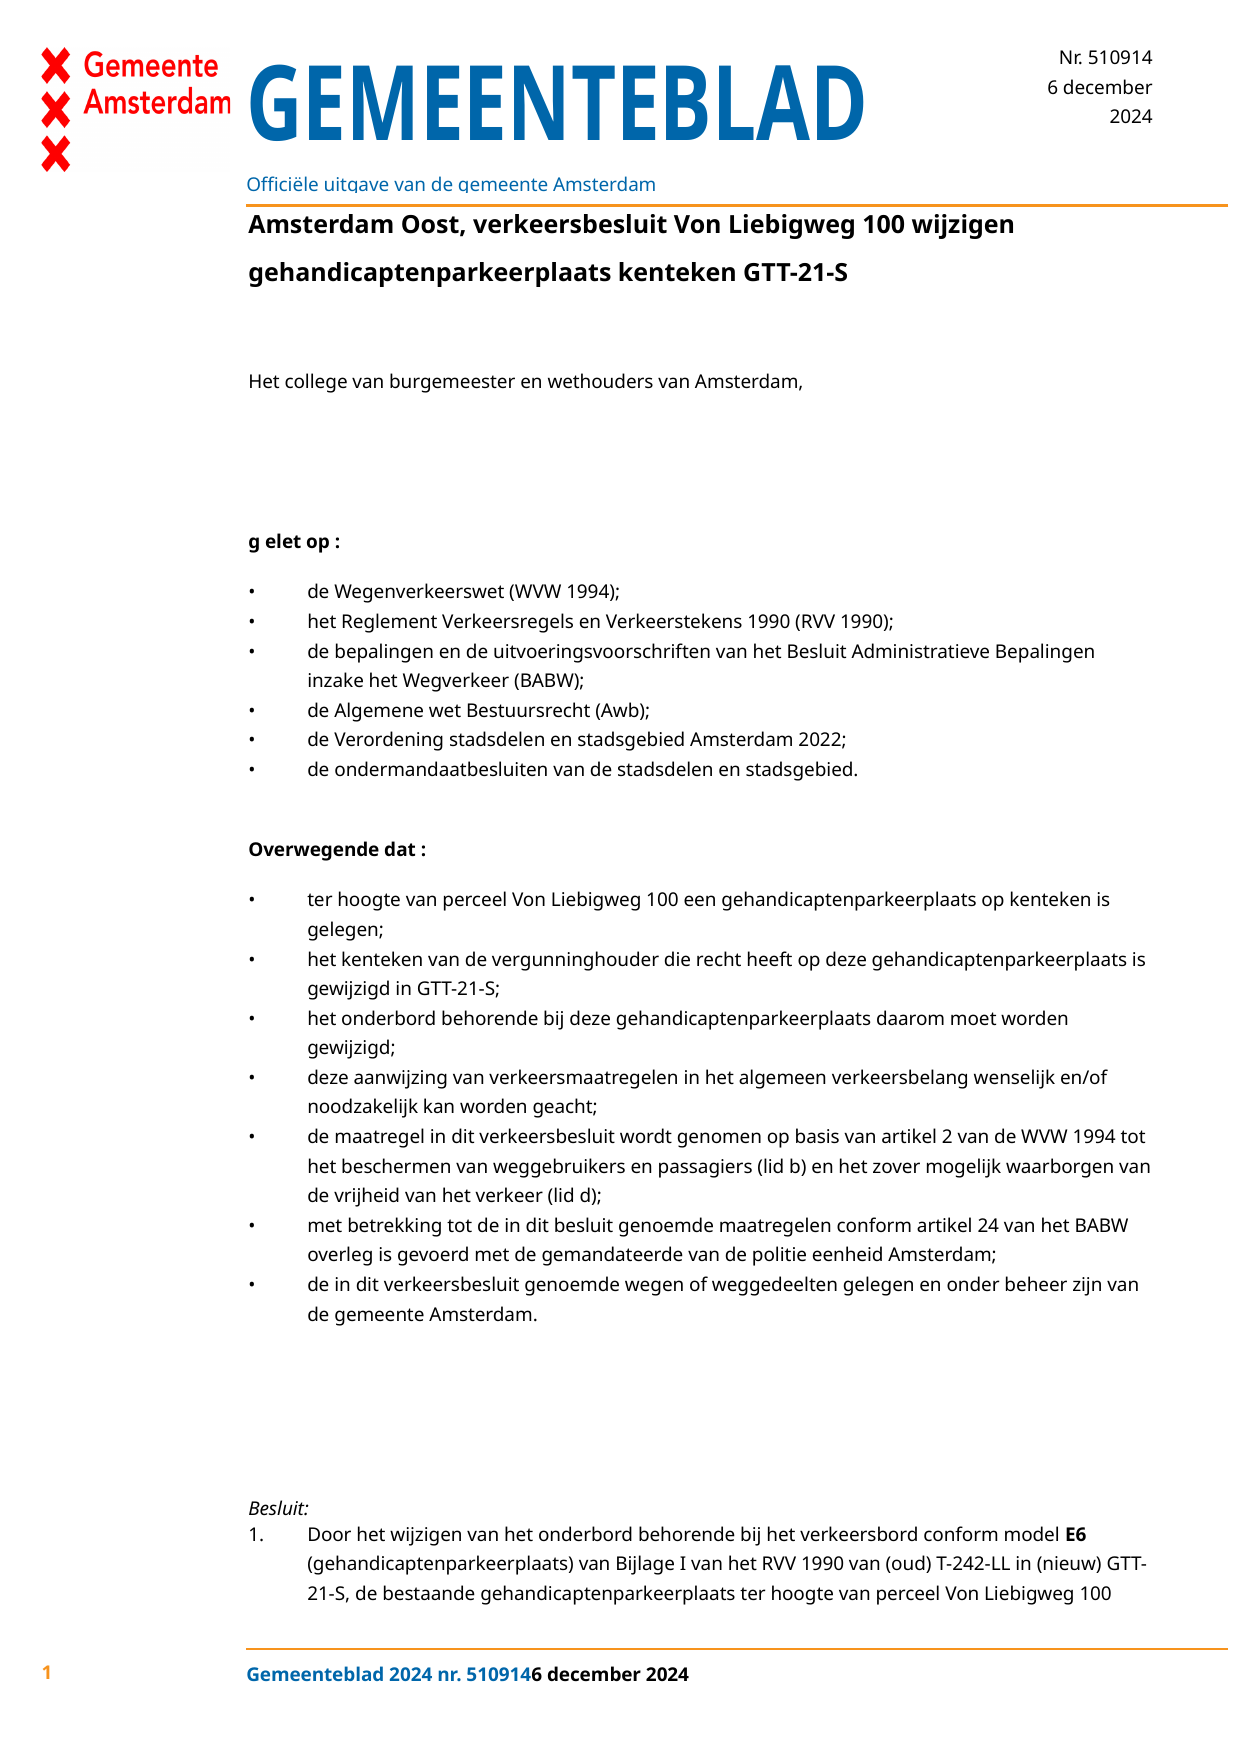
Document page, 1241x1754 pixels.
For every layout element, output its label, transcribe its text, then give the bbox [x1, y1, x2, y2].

text Amsterdam Oost, verkeersbesluit Von Liebigweg 100 wijzigen gehandicaptenparkeerplaats kenteken GTT-21-S [248, 207, 1152, 288]
list het kenteken van de vergunninghouder die recht heeft op deze gehandicaptenparkeerplaats is gewijzigd in GTT-21-S; [248, 946, 1152, 1001]
list het onderbord behorende bij deze gehandicaptenparkeerplaats daarom moet worden gewijzigd; [248, 1005, 1152, 1060]
list ter hoogte van perceel Von Liebigweg 100 een gehandicaptenparkeerplaats op kenteken is gelegen; [248, 887, 1152, 942]
list de ondermandaatbesluiten van de stadsdelen en stadsgebied. [248, 756, 1152, 782]
text Het college van burgemeester en wethouders van Amsterdam, [248, 368, 1152, 394]
text g elet op : [248, 528, 1152, 554]
list de Algemene wet Bestuursrecht (Awb); [248, 697, 1152, 723]
list het Reglement Verkeersregels en Verkeerstekens 1990 (RVV 1990); [248, 608, 1152, 634]
list deze aanwijzing van verkeersmaatregelen in het algemeen verkeersbelang wenselijk en/of noodzakelijk kan worden geacht; [248, 1064, 1152, 1119]
list de Wegenverkeerswet (WVW 1994); [248, 579, 1152, 604]
picture [41, 47, 231, 172]
text Overwegende dat : [248, 836, 1152, 862]
list met betrekking tot de in dit besluit genoemde maatregelen conform artikel 24 van het BABW overleg is gevoerd met de gemandateerde van de politie eenheid Amsterdam; [248, 1212, 1152, 1267]
list de Verordening stadsdelen en stadsgebied Amsterdam 2022; [248, 727, 1152, 752]
list de maatregel in dit verkeersbesluit wordt genomen op basis van artikel 2 van de WVW 1994 tot het beschermen van weggebruikers en passagiers (lid b) en het zover mogelijk waarborgen van de vrijheid van het verkeer (lid d); [248, 1123, 1152, 1208]
list de bepalingen en de uitvoeringsvoorschriften van het Besluit Administratieve Bepalingen inzake het Wegverkeer (BABW); [248, 638, 1152, 693]
list de in dit verkeersbesluit genoemde wegen of weggedeelten gelegen en onder beheer zijn van de gemeente Amsterdam. [248, 1271, 1152, 1326]
text Besluit: [248, 1495, 1152, 1521]
list Door het wijzigen van het onderbord behorende bij het verkeersbord conform model E6 (gehandicaptenparkeerplaats) van Bijlage I van het RVV 1990 van (oud) T-242-LL in (nieuw) GTT-21-S, de bestaande gehandicaptenparkeerplaats ter hoogte van perceel Von Liebigweg 100 [248, 1521, 1152, 1606]
